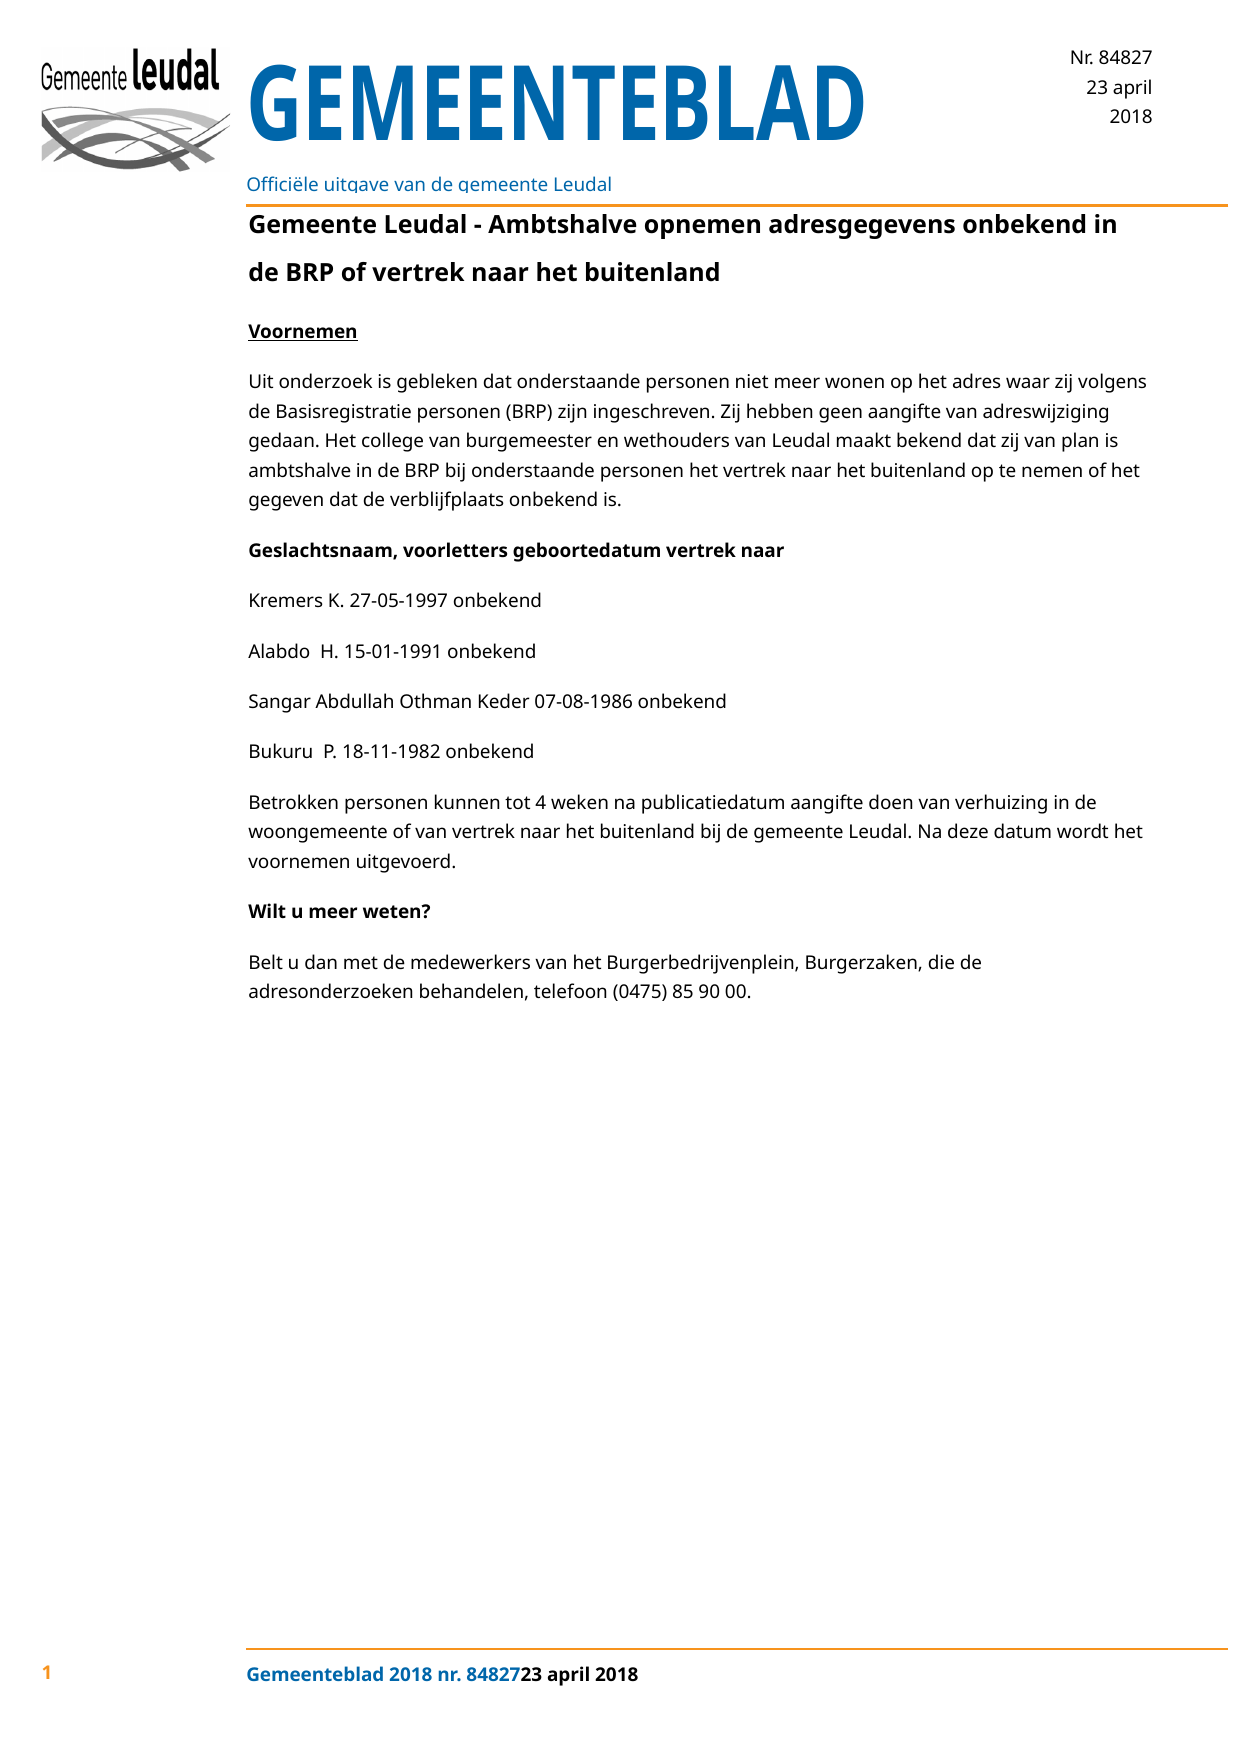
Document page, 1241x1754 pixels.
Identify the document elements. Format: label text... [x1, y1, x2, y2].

text Bukuru P. 18-11-1982 onbekend [248, 739, 1152, 764]
text Geslachtsnaam, voorletters geboortedatum vertrek naar [248, 537, 1152, 563]
text Sangar Abdullah Othman Keder 07-08-1986 onbekend [248, 688, 1152, 714]
text Belt u dan met de medewerkers van het Burgerbedrijvenplein, Burgerzaken, die de adresonderzoeken behandelen, telefoon (0475) 85 90 00. [248, 949, 1152, 1004]
text Uit onderzoek is gebleken dat onderstaande personen niet meer wonen op het adres waar zij volgens de Basisregistratie personen (BRP) zijn ingeschreven. Zij hebben geen aangifte van adreswijziging gedaan. Het college van burgemeester en wethouders van Leudal maakt bekend dat zij van plan is ambtshalve in de BRP bij onderstaande personen het vertrek naar het buitenland op te nemen of het gegeven dat de verblijfplaats onbekend is. [248, 368, 1152, 512]
picture [41, 47, 231, 172]
text Gemeente Leudal - Ambtshalve opnemen adresgegevens onbekend in de BRP of vertrek naar het buitenland [248, 207, 1152, 288]
text Voornemen [248, 318, 1152, 344]
text Betrokken personen kunnen tot 4 weken na publicatiedatum aangifte doen van verhuizing in de woongemeente of van vertrek naar het buitenland bij de gemeente Leudal. Na deze datum wordt het voornemen uitgevoerd. [248, 789, 1152, 874]
text Kremers K. 27-05-1997 onbekend [248, 587, 1152, 613]
text Alabdo H. 15-01-1991 onbekend [248, 638, 1152, 664]
text Wilt u meer weten? [248, 899, 1152, 924]
